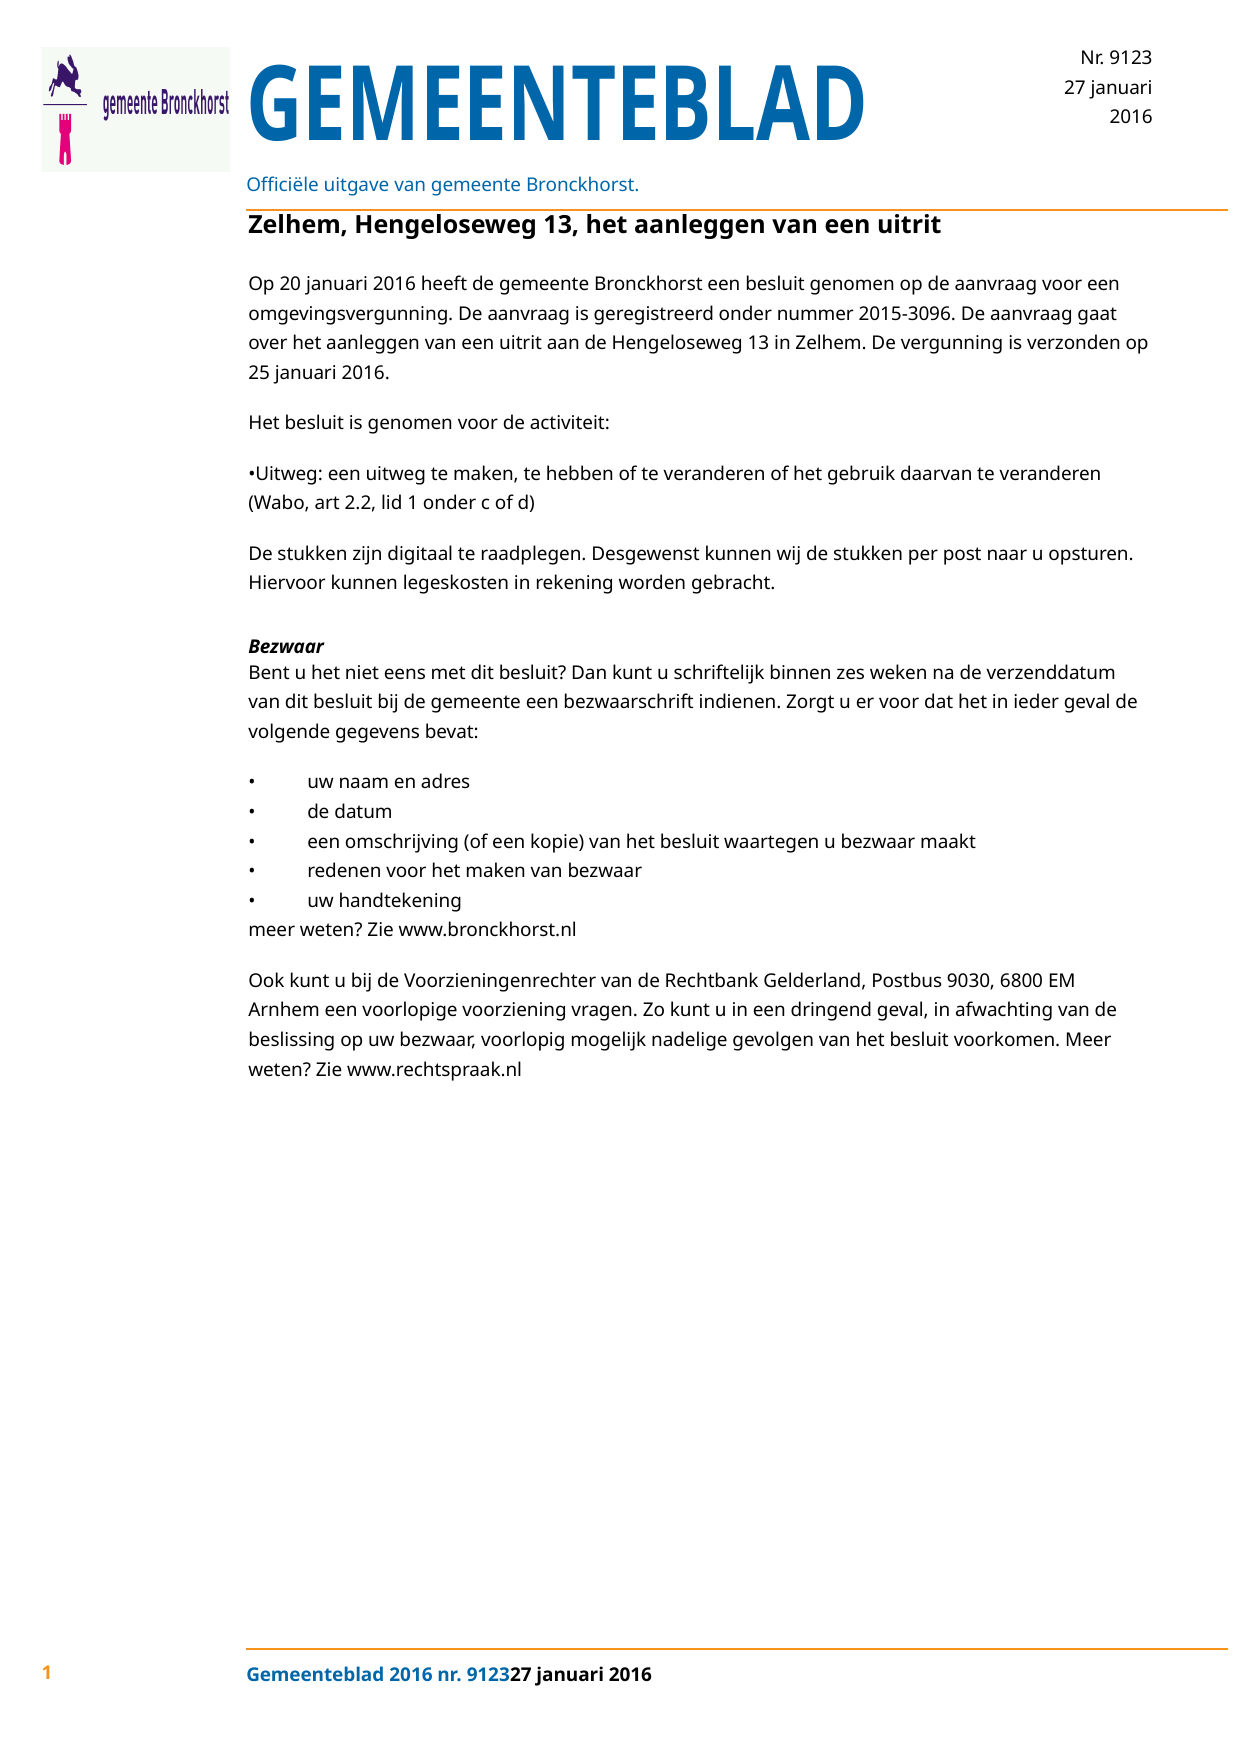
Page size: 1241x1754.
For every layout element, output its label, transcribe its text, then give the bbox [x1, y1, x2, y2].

text meer weten? Zie www.bronckhorst.nl [248, 917, 1152, 942]
text Op 20 januari 2016 heeft de gemeente Bronckhorst een besluit genomen op de aanvraag voor een omgevingsvergunning. De aanvraag is geregistreerd onder nummer 2015-3096. De aanvraag gaat over het aanleggen van een uitrit aan de Hengeloseweg 13 in Zelhem. De vergunning is verzonden op 25 januari 2016. [248, 270, 1152, 385]
list de datum [248, 798, 1152, 824]
text Bent u het niet eens met dit besluit? Dan kunt u schriftelijk binnen zes weken na de verzenddatum van dit besluit bij de gemeente een bezwaarschrift indienen. Zorgt u er voor dat het in ieder geval de volgende gegevens bevat: [248, 659, 1152, 744]
text Het besluit is genomen voor de activiteit: [248, 409, 1152, 435]
text De stukken zijn digitaal te raadplegen. Desgewenst kunnen wij de stukken per post naar u opsturen. Hiervoor kunnen legeskosten in rekening worden gebracht. [248, 540, 1152, 595]
picture [41, 47, 231, 172]
list redenen voor het maken van bezwaar [248, 857, 1152, 883]
text Bezwaar [248, 633, 1152, 659]
text •Uitweg: een uitweg te maken, te hebben of te veranderen of het gebruik daarvan te veranderen (Wabo, art 2.2, lid 1 onder c of d) [248, 460, 1152, 515]
list uw naam en adres [248, 769, 1152, 794]
list uw handtekening [248, 887, 1152, 913]
text Zelhem, Hengeloseweg 13, het aanleggen van een uitrit [248, 211, 1152, 241]
text Ook kunt u bij de Voorzieningenrechter van de Rechtbank Gelderland, Postbus 9030, 6800 EM Arnhem een voorlopige voorziening vragen. Zo kunt u in een dringend geval, in afwachting van de beslissing op uw bezwaar, voorlopig mogelijk nadelige gevolgen van het besluit voorkomen. Meer weten? Zie www.rechtspraak.nl [248, 967, 1152, 1082]
list een omschrijving (of een kopie) van het besluit waartegen u bezwaar maakt [248, 828, 1152, 854]
